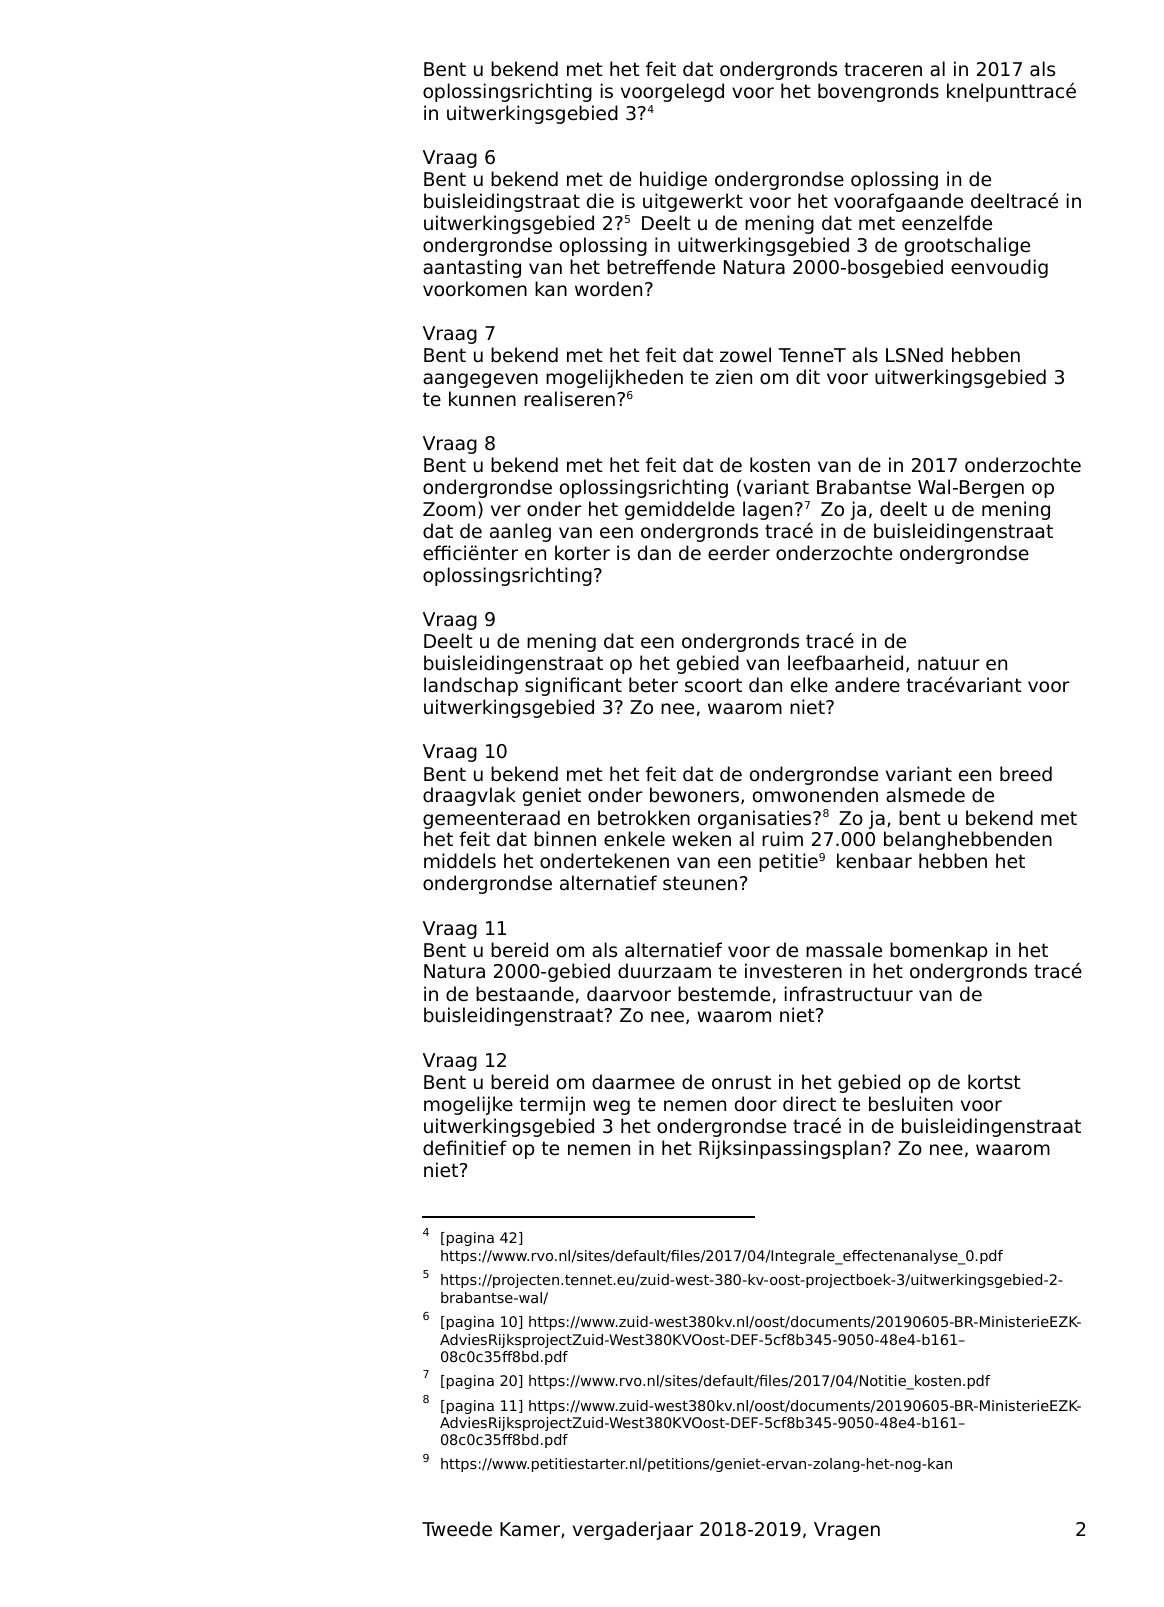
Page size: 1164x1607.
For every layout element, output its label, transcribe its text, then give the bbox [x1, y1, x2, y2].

text Bent u bereid om daarmee de onrust in het gebied op de kortst mogelijke termijn weg te nemen door direct te besluiten voor uitwerkingsgebied 3 het ondergrondse tracé in de buisleidingenstraat definitief op te nemen in het Rijksinpassingsplan? Zo nee, waarom niet? [422, 1072, 1087, 1181]
text Bent u bekend met het feit dat zowel TenneT als LSNed hebben aangegeven mogelijkheden te zien om dit voor uitwerkingsgebied 3 te kunnen realiseren? [422, 345, 1087, 411]
text Bent u bereid om als alternatief voor de massale bomenkap in het Natura 2000-gebied duurzaam te investeren in het ondergronds tracé in de bestaande, daarvoor bestemde, infrastructuur van de buisleidingenstraat? Zo nee, waarom niet? [422, 939, 1087, 1027]
text [pagina 20] https://www.rvo.nl/sites/default/files/2017/04/Notitie_kosten.pdf [422, 1368, 1087, 1391]
text Bent u bekend met het feit dat ondergronds traceren al in 2017 als oplossingsrichting is voorgelegd voor het bovengronds knelpunttracé in uitwerkingsgebied 3? [422, 59, 1087, 125]
text Bent u bekend met het feit dat de ondergrondse variant een breed draagvlak geniet onder bewoners, omwonenden alsmede de gemeenteraad en betrokken organisaties? Zo ja, bent u bekend met het feit dat binnen enkele weken al ruim 27.000 belanghebbenden middels het ondertekenen van een petitie kenbaar hebben het ondergrondse alternatief steunen? [422, 763, 1087, 895]
text Vraag 8 [422, 433, 1087, 455]
text Vraag 12 [422, 1049, 1087, 1072]
text Deelt u de mening dat een ondergronds tracé in de buisleidingenstraat op het gebied van leefbaarheid, natuur en landschap significant beter scoort dan elke andere tracévariant voor uitwerkingsgebied 3? Zo nee, waarom niet? [422, 631, 1087, 719]
text Vraag 6 [422, 147, 1087, 169]
text [pagina 10] https://www.zuid-west380kv.nl/oost/documents/20190605-BR-MinisterieEZK-AdviesRijksprojectZuid-West380KVOost-DEF-5cf8b345-9050-48e4-b161–08c0c35ff8bd.pdf [422, 1310, 1087, 1366]
text Vraag 10 [422, 741, 1087, 763]
text Bent u bekend met het feit dat de kosten van de in 2017 onderzochte ondergrondse oplossingsrichting (variant Brabantse Wal-Bergen op Zoom) ver onder het gemiddelde lagen? Zo ja, deelt u de mening dat de aanleg van een ondergronds tracé in de buisleidingenstraat efficiënter en korter is dan de eerder onderzochte ondergrondse oplossingsrichting? [422, 455, 1087, 587]
text Vraag 7 [422, 323, 1087, 345]
text [pagina 11] https://www.zuid-west380kv.nl/oost/documents/20190605-BR-MinisterieEZK-AdviesRijksprojectZuid-West380KVOost-DEF-5cf8b345-9050-48e4-b161–08c0c35ff8bd.pdf [422, 1393, 1087, 1449]
text https://projecten.tennet.eu/zuid-west-380-kv-oost-projectboek-3/uitwerkingsgebied-2-brabantse-wal/ [422, 1268, 1087, 1307]
text [pagina 42] https://www.rvo.nl/sites/default/files/2017/04/Integrale_effectenanalyse_0.pdf [422, 1226, 1087, 1265]
text Vraag 11 [422, 917, 1087, 939]
text Vraag 9 [422, 609, 1087, 631]
text https://www.petitiestarter.nl/petitions/geniet-ervan-zolang-het-nog-kan [422, 1452, 1087, 1474]
text Bent u bekend met de huidige ondergrondse oplossing in de buisleidingstraat die is uitgewerkt voor het voorafgaande deeltracé in uitwerkingsgebied 2? Deelt u de mening dat met eenzelfde ondergrondse oplossing in uitwerkingsgebied 3 de grootschalige aantasting van het betreffende Natura 2000-bosgebied eenvoudig voorkomen kan worden? [422, 169, 1087, 301]
